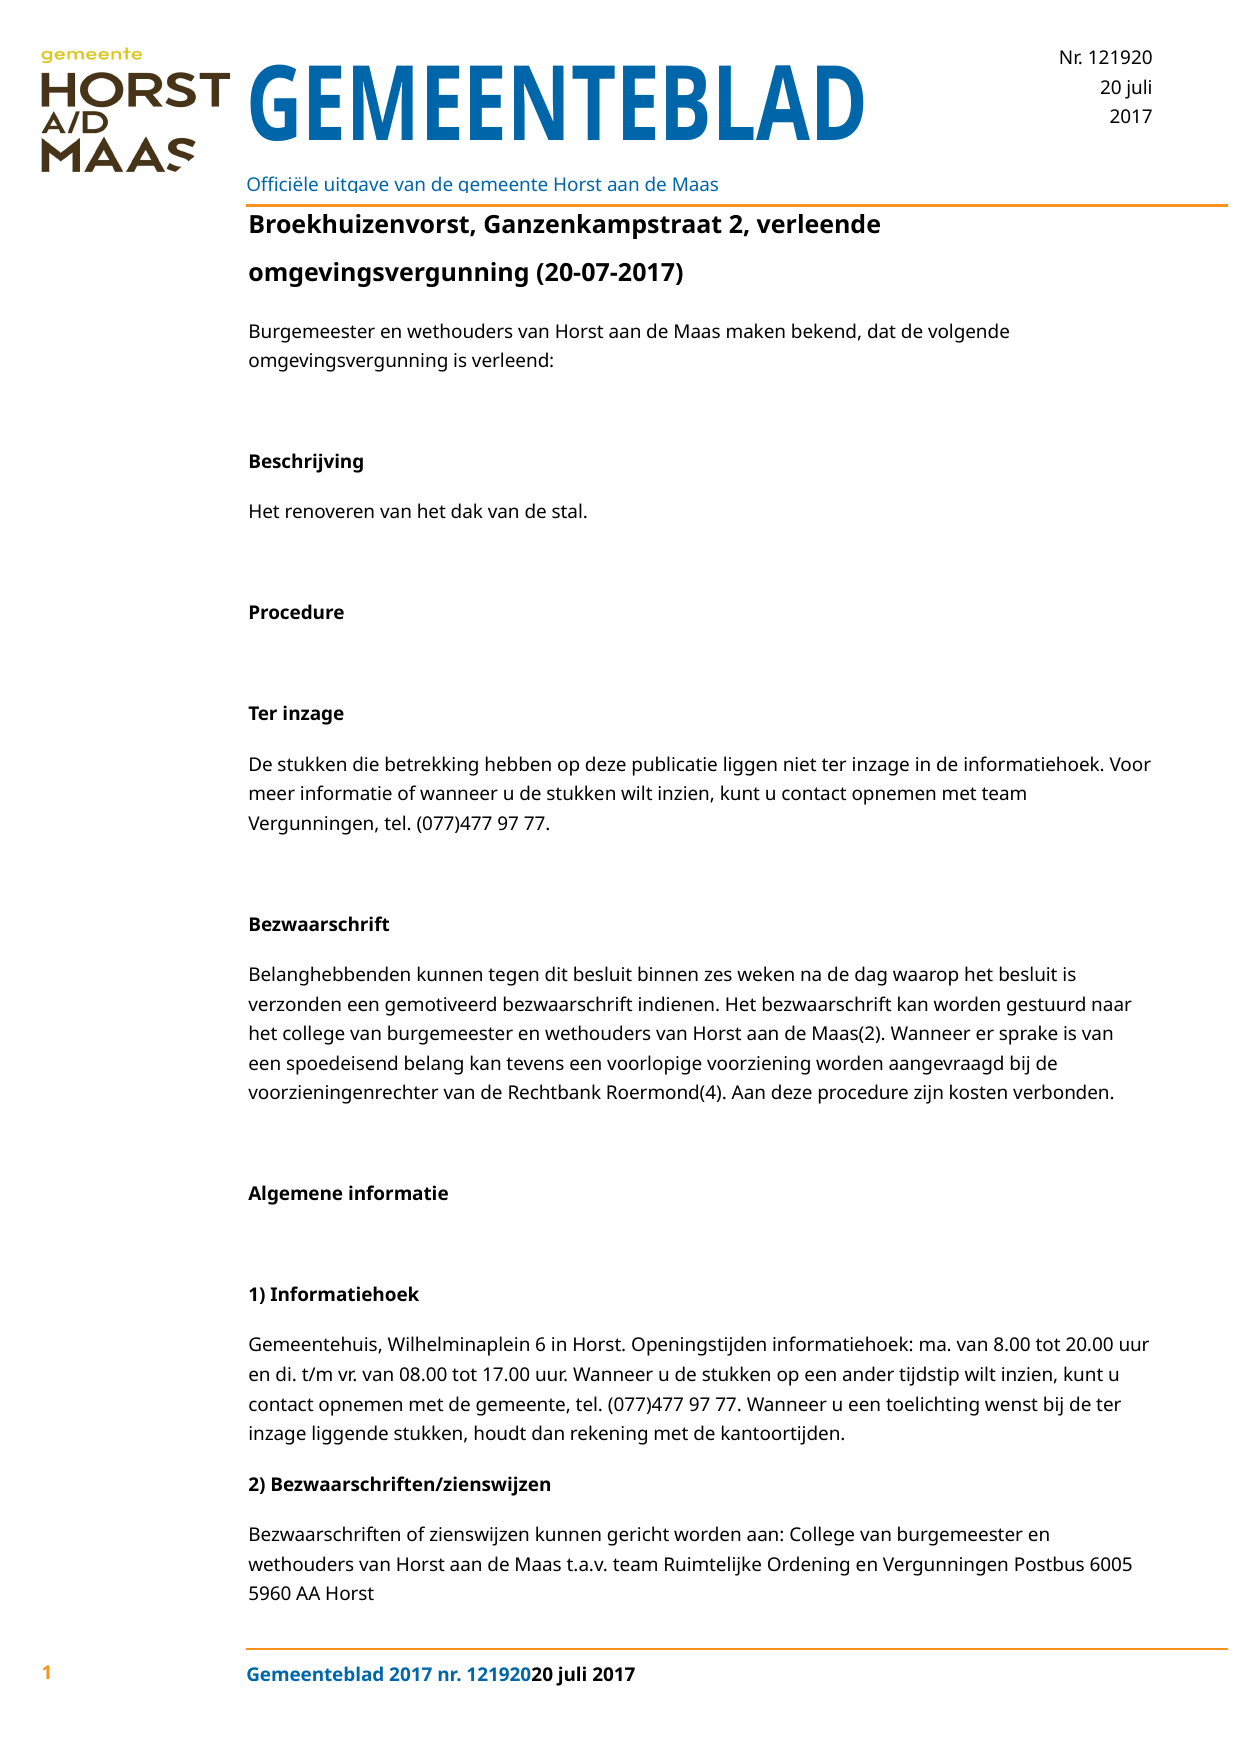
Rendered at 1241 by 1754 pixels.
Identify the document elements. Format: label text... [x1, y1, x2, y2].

text Bezwaarschriften of zienswijzen kunnen gericht worden aan: College van burgemeester en wethouders van Horst aan de Maas t.a.v. team Ruimtelijke Ordening en Vergunningen Postbus 6005 5960 AA Horst [248, 1521, 1152, 1606]
picture [41, 47, 231, 172]
text De stukken die betrekking hebben op deze publicatie liggen niet ter inzage in de informatiehoek. Voor meer informatie of wanneer u de stukken wilt inzien, kunt u contact opnemen met team Vergunningen, tel. (077)477 97 77. [248, 751, 1152, 836]
text 2) Bezwaarschriften/zienswijzen [248, 1471, 1152, 1497]
text Belanghebbenden kunnen tegen dit besluit binnen zes weken na de dag waarop het besluit is verzonden een gemotiveerd bezwaarschrift indienen. Het bezwaarschrift kan worden gestuurd naar het college van burgemeester en wethouders van Horst aan de Maas(2). Wanneer er sprake is van een spoedeisend belang kan tevens een voorlopige voorziening worden aangevraagd bij de voorzieningenrechter van de Rechtbank Roermond(4). Aan deze procedure zijn kosten verbonden. [248, 961, 1152, 1105]
text Het renoveren van het dak van de stal. [248, 499, 1152, 524]
text Beschrijving [248, 448, 1152, 474]
text Bezwaarschrift [248, 911, 1152, 937]
text Broekhuizenvorst, Ganzenkampstraat 2, verleende omgevingsvergunning (20-07-2017) [248, 207, 1152, 288]
text 1) Informatiehoek [248, 1281, 1152, 1307]
text Ter inzage [248, 700, 1152, 726]
text Burgemeester en wethouders van Horst aan de Maas maken bekend, dat de volgende omgevingsvergunning is verleend: [248, 318, 1152, 373]
text Procedure [248, 599, 1152, 625]
text Gemeentehuis, Wilhelminaplein 6 in Horst. Openingstijden informatiehoek: ma. van 8.00 tot 20.00 uur en di. t/m vr. van 08.00 tot 17.00 uur. Wanneer u de stukken op een ander tijdstip wilt inzien, kunt u contact opnemen met de gemeente, tel. (077)477 97 77. Wanneer u een toelichting wenst bij de ter inzage liggende stukken, houdt dan rekening met de kantoortijden. [248, 1332, 1152, 1446]
text Algemene informatie [248, 1180, 1152, 1206]
